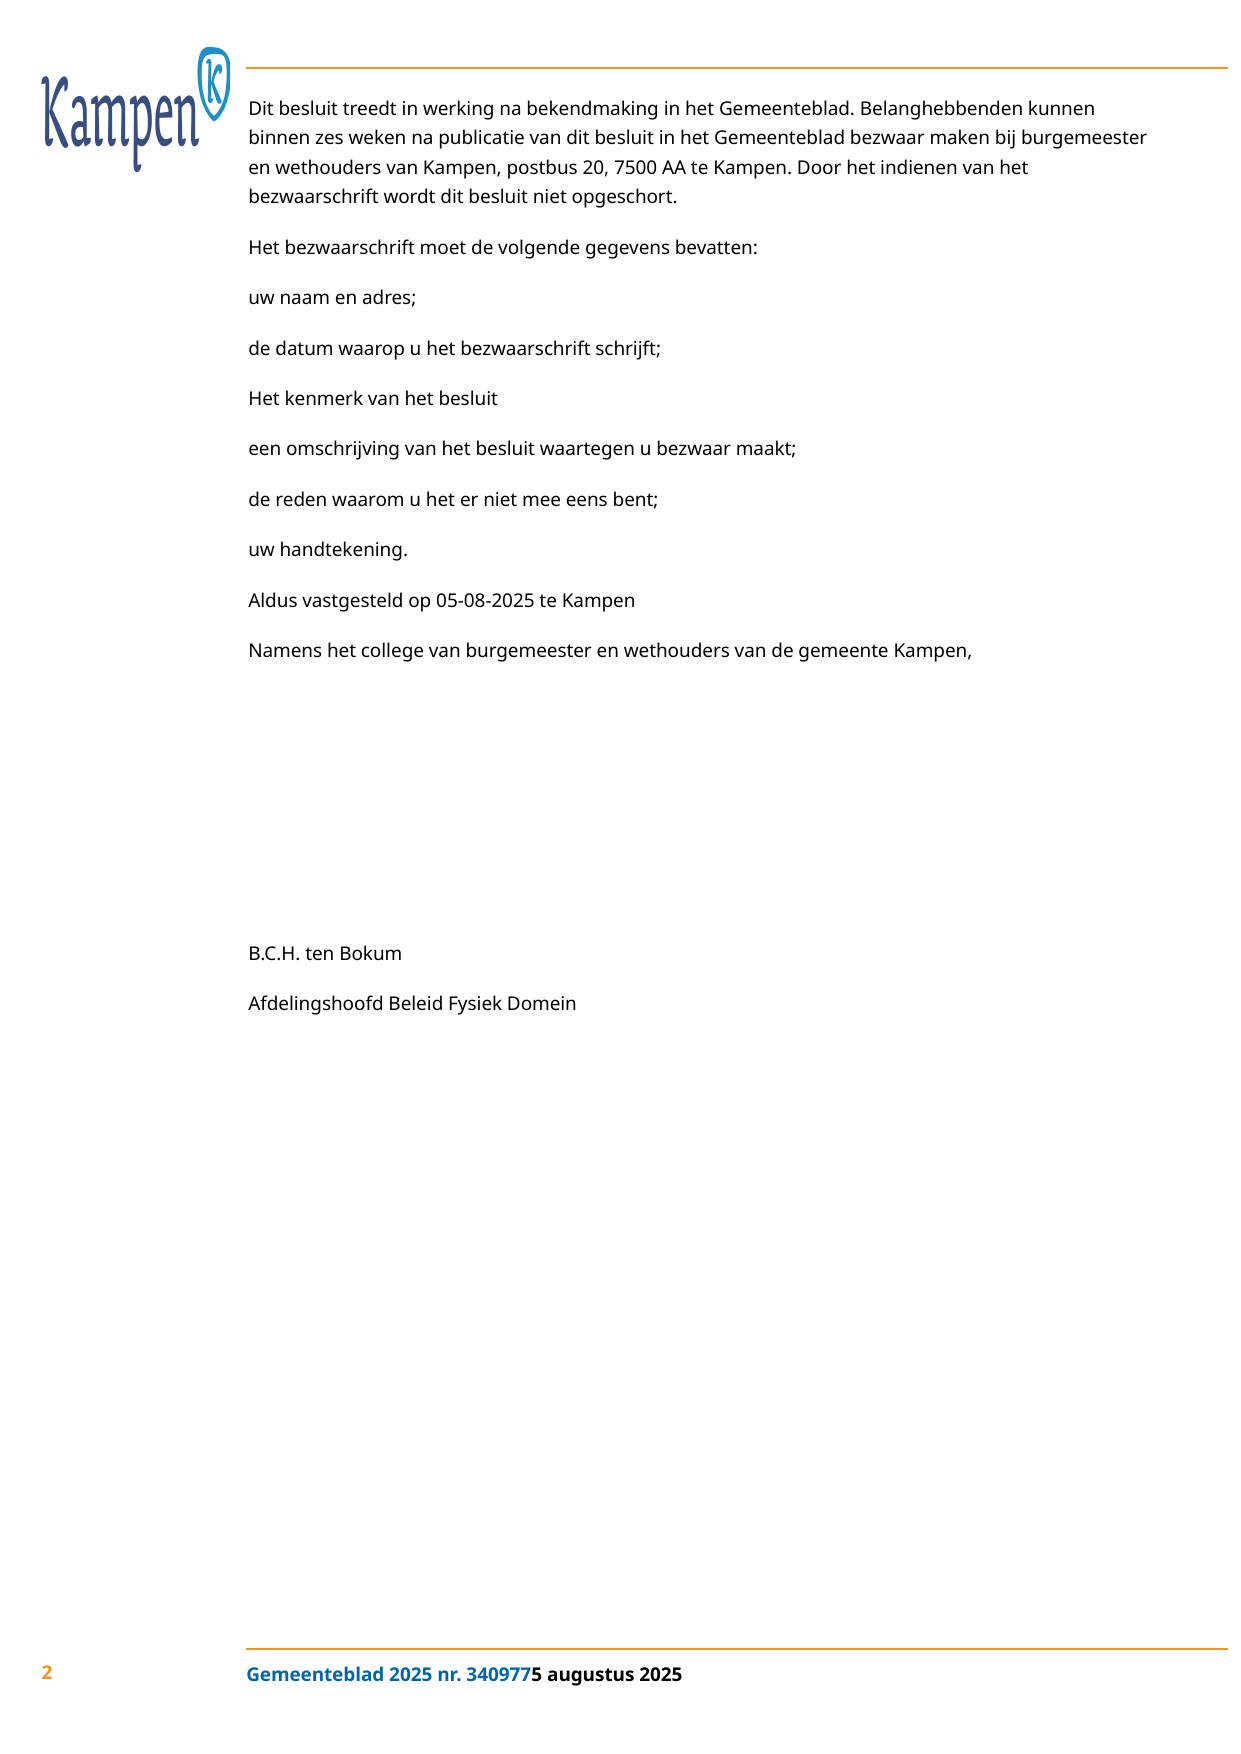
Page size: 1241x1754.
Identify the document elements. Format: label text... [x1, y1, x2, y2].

text uw naam en adres; [248, 284, 1152, 310]
text Aldus vastgesteld op 05-08-2025 te Kampen [248, 587, 1152, 613]
text B.C.H. ten Bokum [248, 940, 1152, 966]
text de reden waarom u het er niet mee eens bent; [248, 486, 1152, 512]
text de datum waarop u het bezwaarschrift schrijft; [248, 335, 1152, 361]
text Het kenmerk van het besluit [248, 385, 1152, 411]
text een omschrijving van het besluit waartegen u bezwaar maakt; [248, 436, 1152, 461]
picture [41, 47, 231, 172]
text Dit besluit treedt in werking na bekendmaking in het Gemeenteblad. Belanghebbenden kunnen binnen zes weken na publicatie van dit besluit in het Gemeenteblad bezwaar maken bij burgemeester en wethouders van Kampen, postbus 20, 7500 AA te Kampen. Door het indienen van het bezwaarschrift wordt dit besluit niet opgeschort. [248, 95, 1152, 209]
text Het bezwaarschrift moet de volgende gegevens bevatten: [248, 234, 1152, 260]
text uw handtekening. [248, 536, 1152, 562]
text Afdelingshoofd Beleid Fysiek Domein [248, 990, 1152, 1016]
text Namens het college van burgemeester en wethouders van de gemeente Kampen, [248, 637, 1152, 663]
